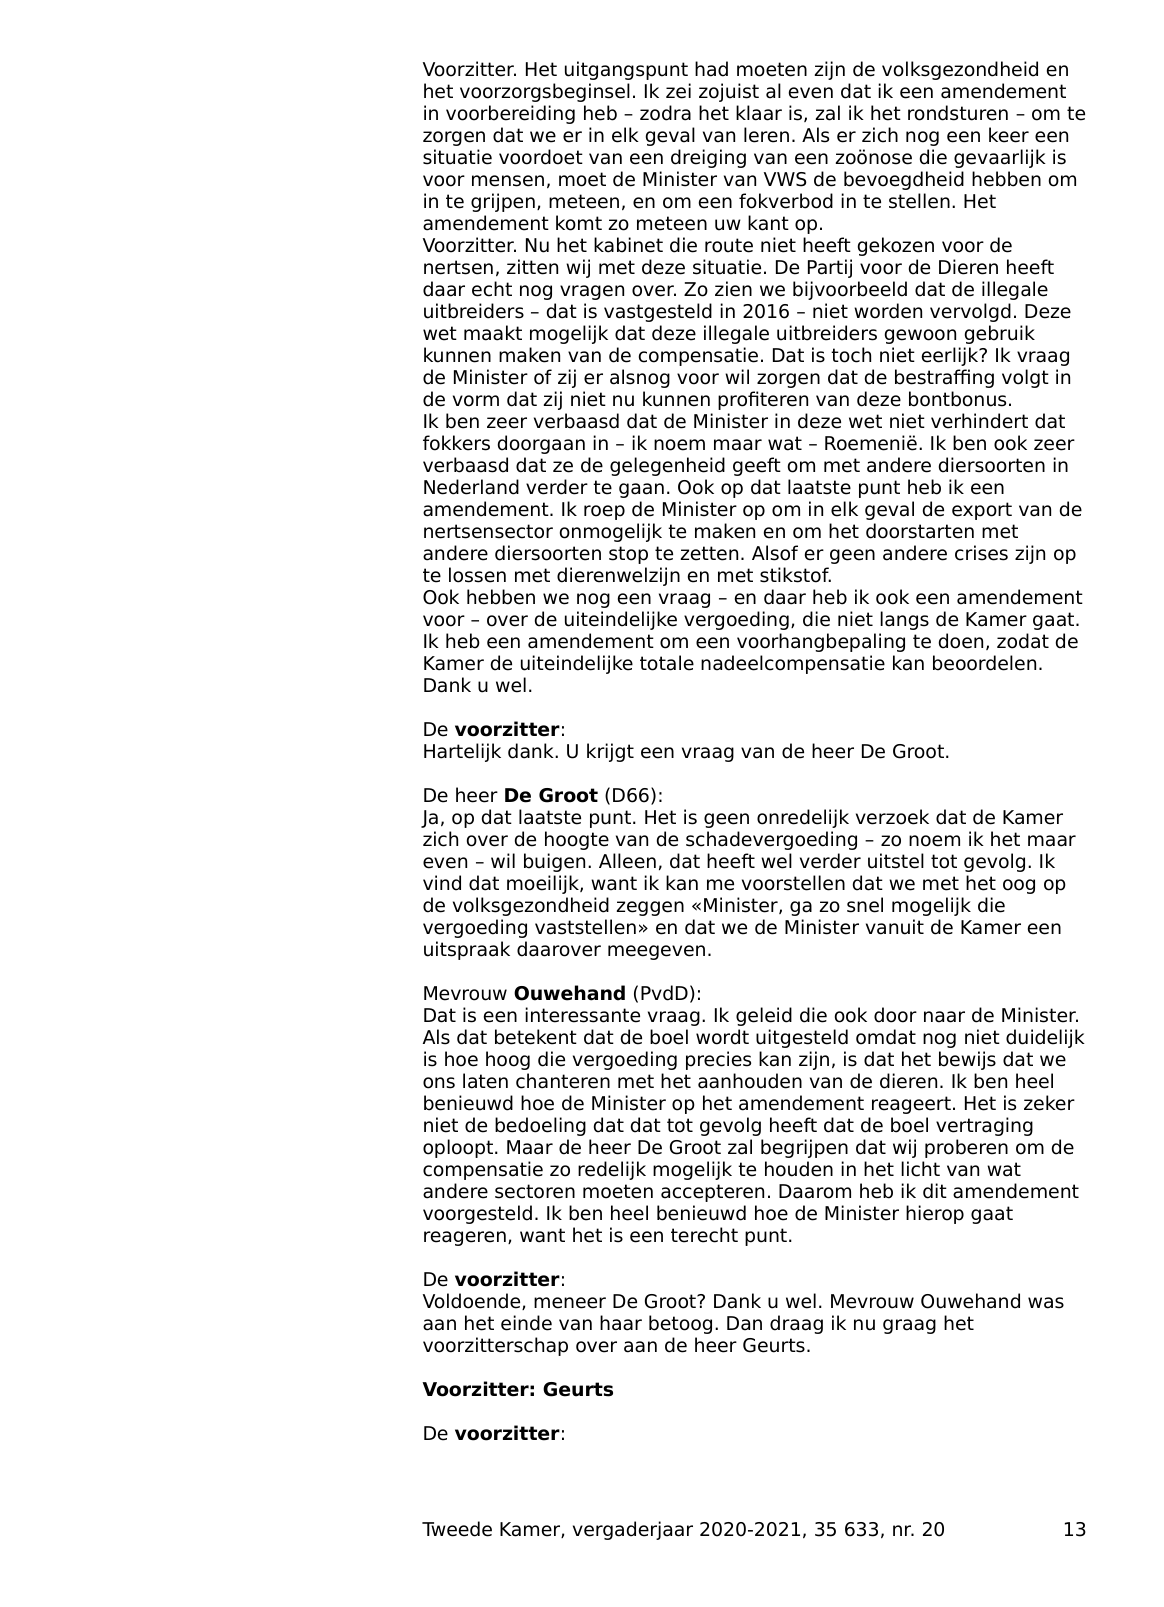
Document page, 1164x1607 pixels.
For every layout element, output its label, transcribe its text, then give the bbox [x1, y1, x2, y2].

text De voorzitter: [422, 1269, 1087, 1291]
text Voorzitter. Nu het kabinet die route niet heeft gekozen voor de nertsen, zitten wij met deze situatie. De Partij voor de Dieren heeft daar echt nog vragen over. Zo zien we bijvoorbeeld dat de illegale uitbreiders – dat is vastgesteld in 2016 – niet worden vervolgd. Deze wet maakt mogelijk dat deze illegale uitbreiders gewoon gebruik kunnen maken van de compensatie. Dat is toch niet eerlijk? Ik vraag de Minister of zij er alsnog voor wil zorgen dat de bestraffing volgt in de vorm dat zij niet nu kunnen profiteren van deze bontbonus. [422, 235, 1087, 411]
text Mevrouw Ouwehand (PvdD): [422, 983, 1087, 1005]
text De voorzitter: [422, 719, 1087, 741]
text Voldoende, meneer De Groot? Dank u wel. Mevrouw Ouwehand was aan het einde van haar betoog. Dan draag ik nu graag het voorzitterschap over aan de heer Geurts. [422, 1291, 1087, 1357]
text Dank u wel. [422, 674, 1087, 696]
text Dat is een interessante vraag. Ik geleid die ook door naar de Minister. Als dat betekent dat de boel wordt uitgesteld omdat nog niet duidelijk is hoe hoog die vergoeding precies kan zijn, is dat het bewijs dat we ons laten chanteren met het aanhouden van de dieren. Ik ben heel benieuwd hoe de Minister op het amendement reageert. Het is zeker niet de bedoeling dat dat tot gevolg heeft dat de boel vertraging oploopt. Maar de heer De Groot zal begrijpen dat wij proberen om de compensatie zo redelijk mogelijk te houden in het licht van wat andere sectoren moeten accepteren. Daarom heb ik dit amendement voorgesteld. Ik ben heel benieuwd hoe de Minister hierop gaat reageren, want het is een terecht punt. [422, 1005, 1087, 1247]
text De heer De Groot (D66): [422, 785, 1087, 807]
text Hartelijk dank. U krijgt een vraag van de heer De Groot. [422, 741, 1087, 763]
text Ook hebben we nog een vraag – en daar heb ik ook een amendement voor – over de uiteindelijke vergoeding, die niet langs de Kamer gaat. Ik heb een amendement om een voorhangbepaling te doen, zodat de Kamer de uiteindelijke totale nadeelcompensatie kan beoordelen. [422, 587, 1087, 674]
text Voorzitter. Het uitgangspunt had moeten zijn de volksgezondheid en het voorzorgsbeginsel. Ik zei zojuist al even dat ik een amendement in voorbereiding heb – zodra het klaar is, zal ik het rondsturen – om te zorgen dat we er in elk geval van leren. Als er zich nog een keer een situatie voordoet van een dreiging van een zoönose die gevaarlijk is voor mensen, moet de Minister van VWS de bevoegdheid hebben om in te grijpen, meteen, en om een fokverbod in te stellen. Het amendement komt zo meteen uw kant op. [422, 59, 1087, 235]
text De voorzitter: [422, 1423, 1087, 1445]
subtitle Voorzitter: Geurts [422, 1379, 1087, 1401]
text Ik ben zeer verbaasd dat de Minister in deze wet niet verhindert dat fokkers doorgaan in – ik noem maar wat – Roemenië. Ik ben ook zeer verbaasd dat ze de gelegenheid geeft om met andere diersoorten in Nederland verder te gaan. Ook op dat laatste punt heb ik een amendement. Ik roep de Minister op om in elk geval de export van de nertsensector onmogelijk te maken en om het doorstarten met andere diersoorten stop te zetten. Alsof er geen andere crises zijn op te lossen met dierenwelzijn en met stikstof. [422, 411, 1087, 587]
text Ja, op dat laatste punt. Het is geen onredelijk verzoek dat de Kamer zich over de hoogte van de schadevergoeding – zo noem ik het maar even – wil buigen. Alleen, dat heeft wel verder uitstel tot gevolg. Ik vind dat moeilijk, want ik kan me voorstellen dat we met het oog op de volksgezondheid zeggen «Minister, ga zo snel mogelijk die vergoeding vaststellen» en dat we de Minister vanuit de Kamer een uitspraak daarover meegeven. [422, 807, 1087, 961]
